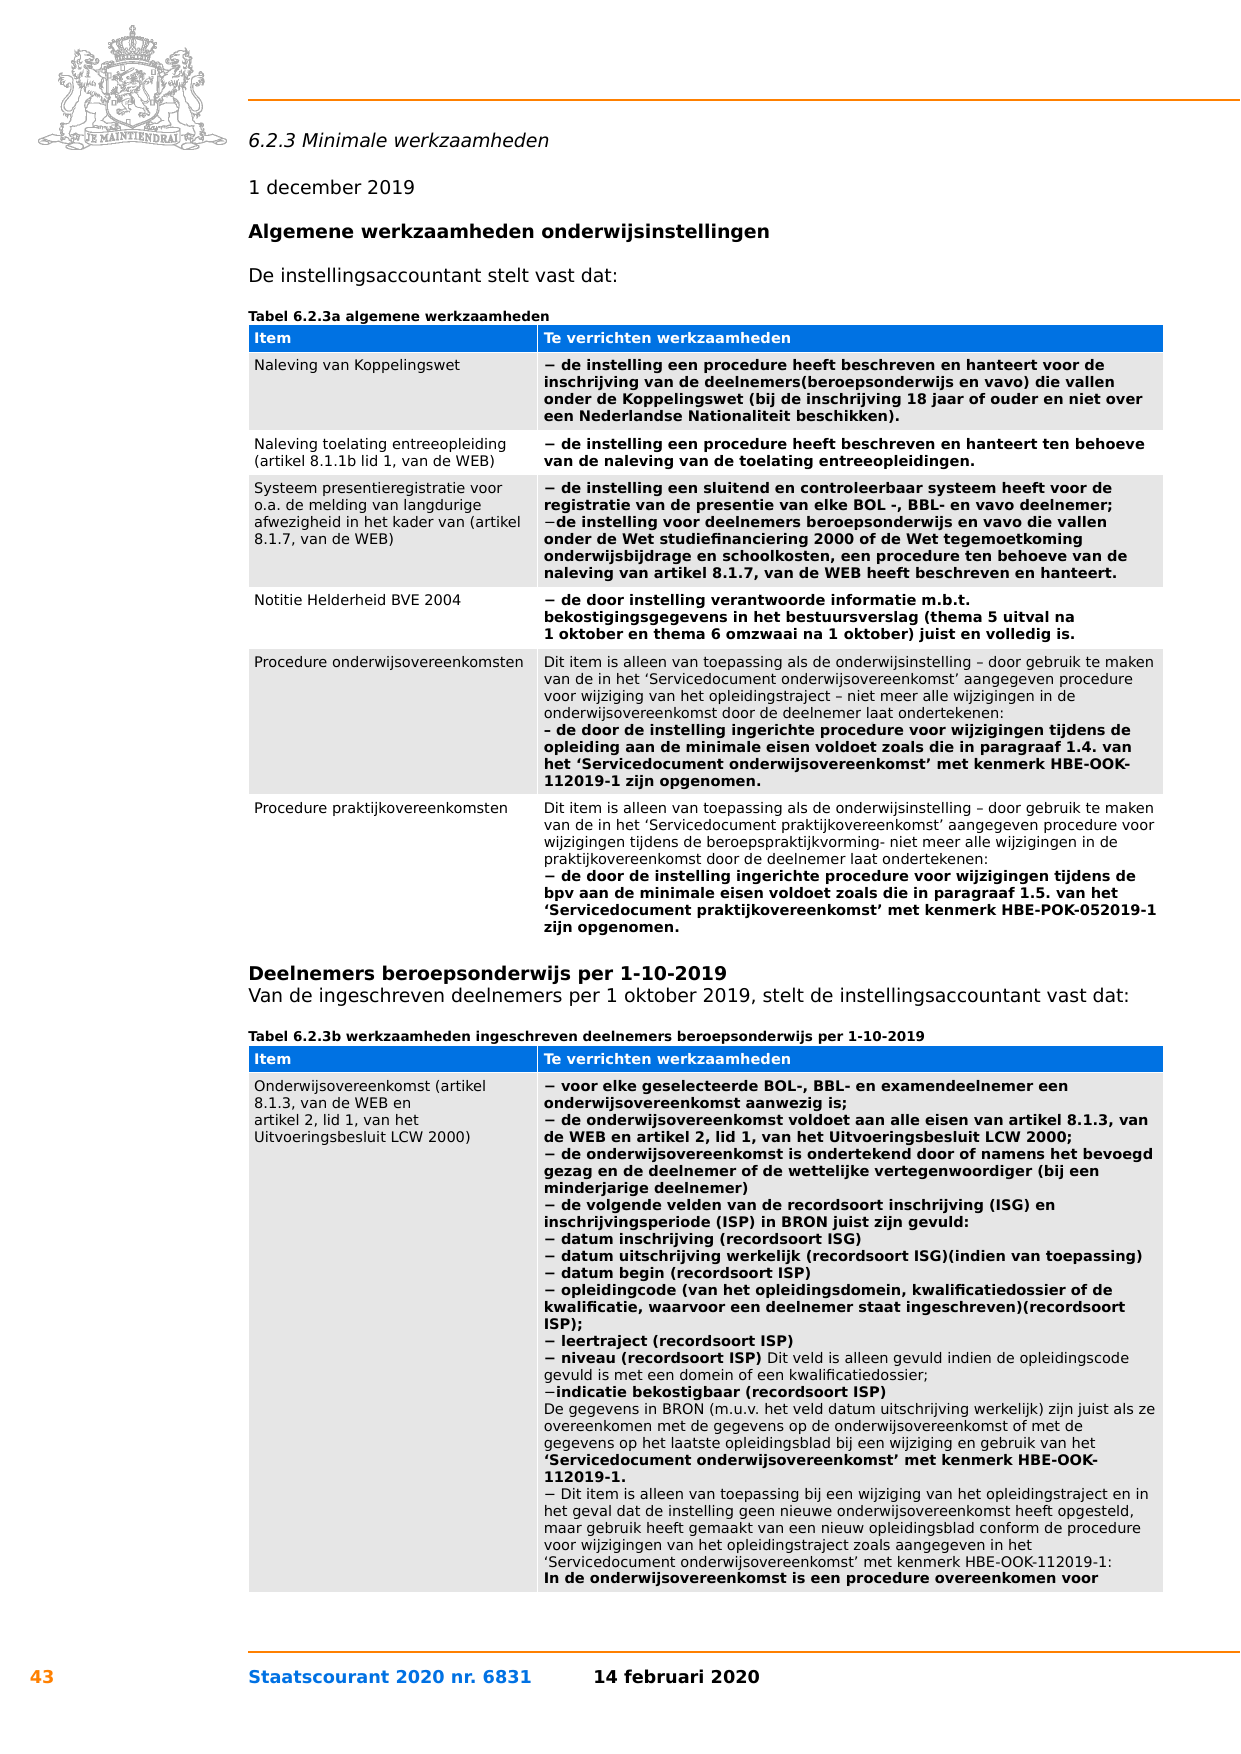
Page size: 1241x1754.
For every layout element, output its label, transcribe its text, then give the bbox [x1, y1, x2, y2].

table_cell Procedure onderwijsovereenkomsten [249, 649, 537, 794]
table_header Tabel 6.2.3a algemene werkzaamheden [248, 309, 1163, 324]
picture [38, 25, 227, 150]
text De instellingsaccountant stelt vast dat: [248, 264, 1163, 287]
table_cell Notitie Helderheid BVE 2004 [249, 588, 537, 648]
table_cell Item [249, 325, 537, 352]
table_header Tabel 6.2.3b werkzaamheden ingeschreven deelnemers beroepsonderwijs per 1-10-2019 [248, 1029, 1163, 1045]
table_cell Dit item is alleen van toepassing als de onderwijsinstelling – door gebruik te maken van de in het ‘Servicedocument praktijkovereenkomst’ aangegeven procedure voor wijzigingen tijdens de beroepspraktijkvorming- niet meer alle wijzigingen in de praktijkovereenkomst door de deelnemer laat ondertekenen: − de door de instelling ingerichte procedure voor wijzigingen tijdens de bpv aan de minimale eisen voldoet zoals die in paragraaf 1.5. van het ‘Servicedocument praktijkovereenkomst’ met kenmerk HBE-POK-052019-1 zijn opgenomen. [538, 795, 1163, 940]
table_cell − voor elke geselecteerde BOL-, BBL- en examendeelnemer een onderwijsovereenkomst aanwezig is; − de onderwijsovereenkomst voldoet aan alle eisen van artikel 8.1.3, van de WEB en artikel 2, lid 1, van het Uitvoeringsbesluit LCW 2000; − de onderwijsovereenkomst is ondertekend door of namens het bevoegd gezag en de deelnemer of de wettelijke vertegenwoordiger (bij een minderjarige deelnemer) − de volgende velden van de recordsoort inschrijving (ISG) en inschrijvingsperiode (ISP) in BRON juist zijn gevuld: − datum inschrijving (recordsoort ISG) − datum uitschrijving werkelijk (recordsoort ISG)(indien van toepassing) − datum begin (recordsoort ISP) − opleidingcode (van het opleidingsdomein, kwalificatiedossier of de kwalificatie, waarvoor een deelnemer staat ingeschreven)(recordsoort ISP); − leertraject (recordsoort ISP) − niveau (recordsoort ISP) Dit veld is alleen gevuld indien de opleidingscode gevuld is met een domein of een kwalificatiedossier; −indicatie bekostigbaar (recordsoort ISP) De gegevens in BRON (m.u.v. het veld datum uitschrijving werkelijk) zijn juist als ze overeenkomen met de gegevens op de onderwijsovereenkomst of met de gegevens op het laatste opleidingsblad bij een wijziging en gebruik van het ‘Servicedocument onderwijsovereenkomst’ met kenmerk HBE-OOK-112019-1. − Dit item is alleen van toepassing bij een wijziging van het opleidingstraject en in het geval dat de instelling geen nieuwe onderwijsovereenkomst heeft opgesteld, maar gebruik heeft gemaakt van een nieuw opleidingsblad conform de procedure voor wijzigingen van het opleidingstraject zoals aangegeven in het ‘Servicedocument onderwijsovereenkomst’ met kenmerk HBE-OOK-112019-1: In de onderwijsovereenkomst is een procedure overeenkomen voor [538, 1073, 1163, 1592]
table_cell Naleving toelating entreeopleiding (artikel 8.1.1b lid 1, van de WEB) [249, 431, 537, 474]
text Deelnemers beroepsonderwijs per 1-10-2019 [248, 963, 1163, 985]
subtitle 1 december 2019 [248, 177, 1163, 199]
subtitle 6.2.3 Minimale werkzaamheden [248, 130, 1163, 152]
table_cell − de door instelling verantwoorde informatie m.b.t. bekostigingsgegevens in het bestuursverslag (thema 5 uitval na 1 oktober en thema 6 omzwaai na 1 oktober) juist en volledig is. [538, 588, 1163, 648]
table_cell − de instelling een sluitend en controleerbaar systeem heeft voor de registratie van de presentie van elke BOL -, BBL- en vavo deelnemer; −de instelling voor deelnemers beroepsonderwijs en vavo die vallen onder de Wet studiefinanciering 2000 of de Wet tegemoetkoming onderwijsbijdrage en schoolkosten, een procedure ten behoeve van de naleving van artikel 8.1.7, van de WEB heeft beschreven en hanteert. [538, 475, 1163, 587]
table_cell Item [249, 1046, 537, 1072]
table_cell Te verrichten werkzaamheden [538, 325, 1163, 352]
table_cell Procedure praktijkovereenkomsten [249, 795, 537, 940]
table_cell Te verrichten werkzaamheden [538, 1046, 1163, 1072]
table_cell Onderwijsovereenkomst (artikel 8.1.3, van de WEB en artikel 2, lid 1, van het Uitvoeringsbesluit LCW 2000) [249, 1073, 537, 1592]
subtitle Algemene werkzaamheden onderwijsinstellingen [248, 221, 1163, 243]
table_cell Dit item is alleen van toepassing als de onderwijsinstelling – door gebruik te maken van de in het ‘Servicedocument onderwijsovereenkomst’ aangegeven procedure voor wijziging van het opleidingstraject – niet meer alle wijzigingen in de onderwijsovereenkomst door de deelnemer laat ondertekenen: – de door de instelling ingerichte procedure voor wijzigingen tijdens de opleiding aan de minimale eisen voldoet zoals die in paragraaf 1.4. van het ‘Servicedocument onderwijsovereenkomst’ met kenmerk HBE-OOK-112019-1 zijn opgenomen. [538, 649, 1163, 794]
table_cell Systeem presentieregistratie voor o.a. de melding van langdurige afwezigheid in het kader van (artikel 8.1.7, van de WEB) [249, 475, 537, 587]
table_cell − de instelling een procedure heeft beschreven en hanteert ten behoeve van de naleving van de toelating entreeopleidingen. [538, 431, 1163, 474]
table_cell Naleving van Koppelingswet [249, 353, 537, 430]
text Van de ingeschreven deelnemers per 1 oktober 2019, stelt de instellingsaccountant vast dat: [248, 985, 1163, 1007]
table_cell − de instelling een procedure heeft beschreven en hanteert voor de inschrijving van de deelnemers(beroepsonderwijs en vavo) die vallen onder de Koppelingswet (bij de inschrijving 18 jaar of ouder en niet over een Nederlandse Nationaliteit beschikken). [538, 353, 1163, 430]
